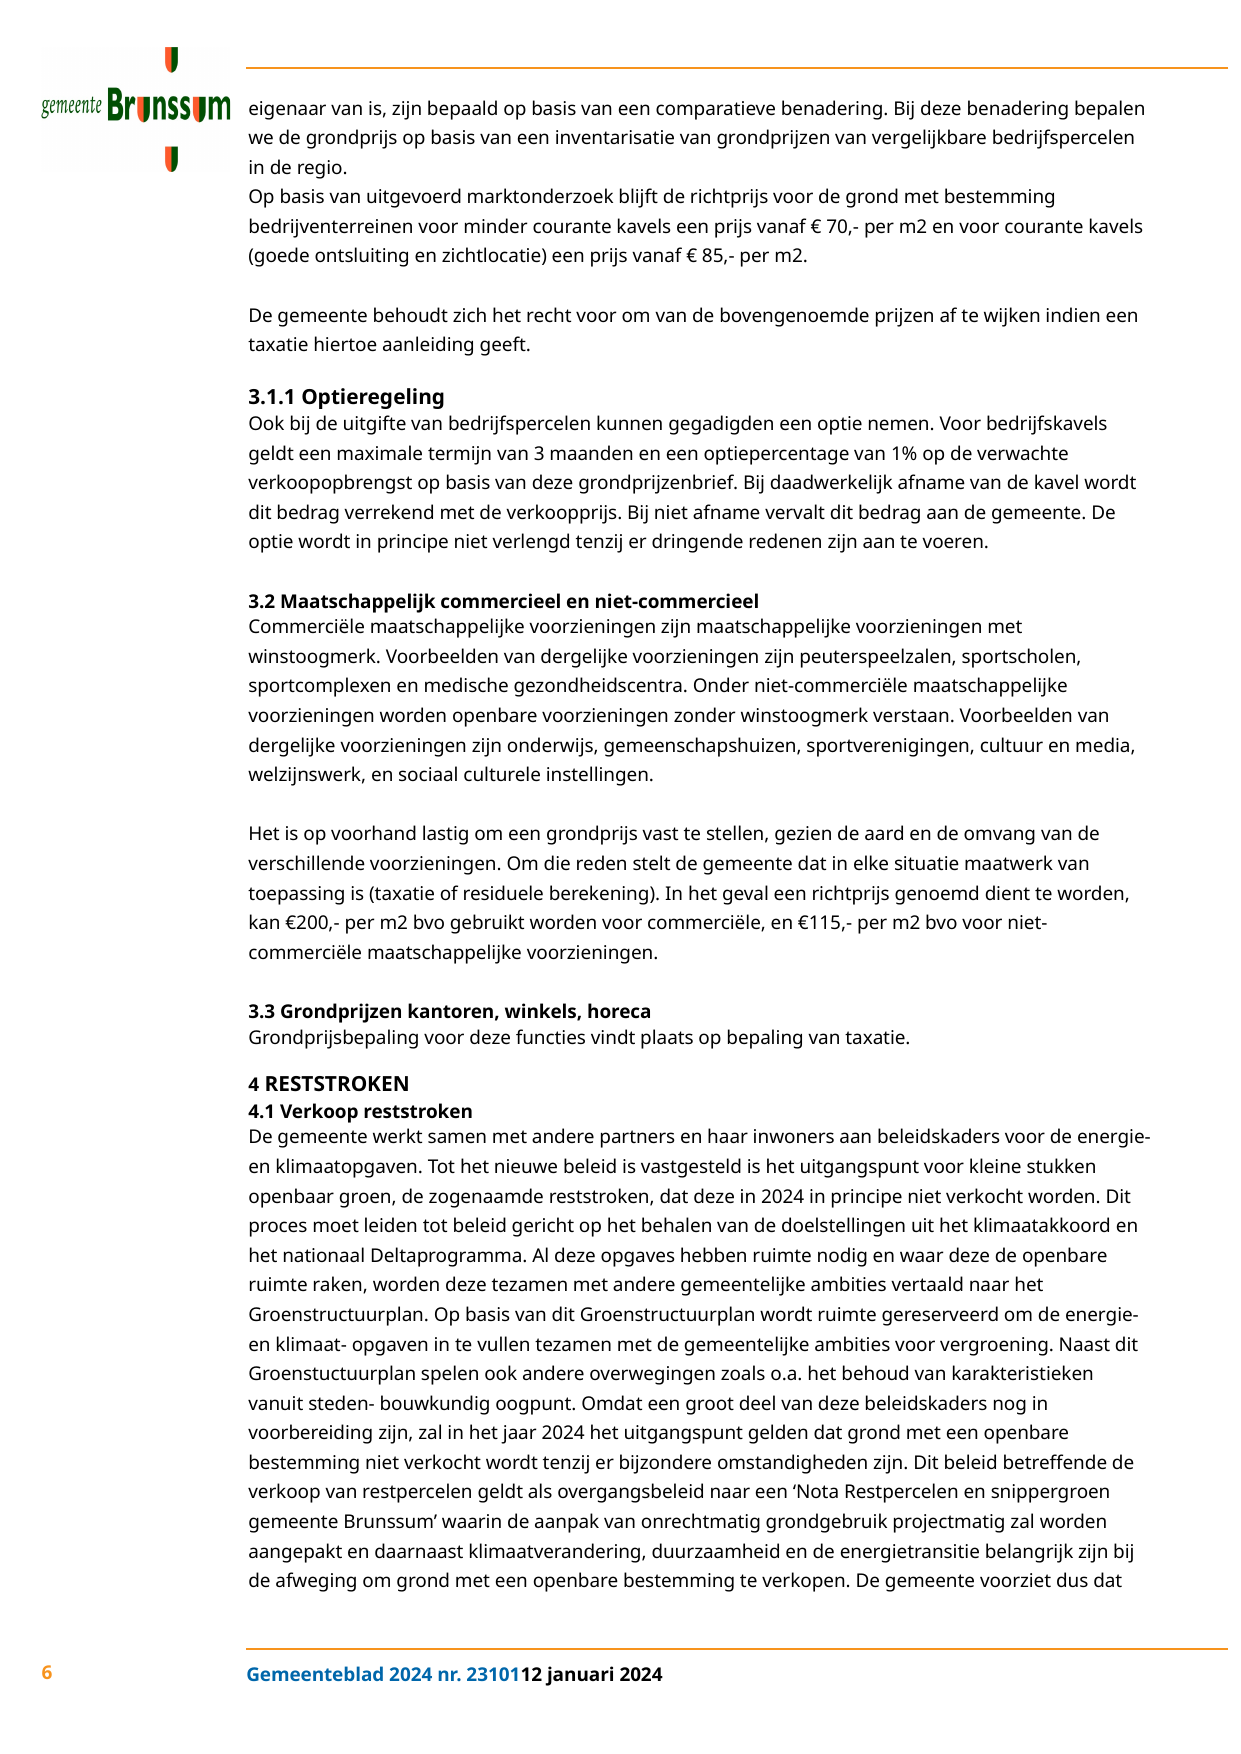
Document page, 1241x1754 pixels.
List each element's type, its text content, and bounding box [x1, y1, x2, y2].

text De gemeente behoudt zich het recht voor om van de bovengenoemde prijzen af te wijken indien een taxatie hiertoe aanleiding geeft. [248, 302, 1152, 357]
text Commerciële maatschappelijke voorzieningen zijn maatschappelijke voorzieningen met winstoogmerk. Voorbeelden van dergelijke voorzieningen zijn peuterspeelzalen, sportscholen, sportcomplexen en medische gezondheidscentra. Onder niet-commerciële maatschappelijke voorzieningen worden openbare voorzieningen zonder winstoogmerk verstaan. Voorbeelden van dergelijke voorzieningen zijn onderwijs, gemeenschapshuizen, sportverenigingen, cultuur en media, welzijnswerk, en sociaal culturele instellingen. [248, 613, 1152, 787]
text Het is op voorhand lastig om een grondprijs vast te stellen, gezien de aard en de omvang van de verschillende voorzieningen. Om die reden stelt de gemeente dat in elke situatie maatwerk van toepassing is (taxatie of residuele berekening). In het geval een richtprijs genoemd dient te worden, kan €200,- per m2 bvo gebruikt worden voor commerciële, en €115,- per m2 bvo voor niet-commerciële maatschappelijke voorzieningen. [248, 821, 1152, 965]
text Op basis van uitgevoerd marktonderzoek blijft de richtprijs voor de grond met bestemming bedrijventerreinen voor minder courante kavels een prijs vanaf € 70,- per m2 en voor courante kavels (goede ontsluiting en zichtlocatie) een prijs vanaf € 85,- per m2. [248, 183, 1152, 268]
text De gemeente werkt samen met andere partners en haar inwoners aan beleidskaders voor de energie- en klimaatopgaven. Tot het nieuwe beleid is vastgesteld is het uitgangspunt voor kleine stukken openbaar groen, de zogenaamde reststroken, dat deze in 2024 in principe niet verkocht worden. Dit proces moet leiden tot beleid gericht op het behalen van de doelstellingen uit het klimaatakkoord en het nationaal Deltaprogramma. Al deze opgaves hebben ruimte nodig en waar deze de openbare ruimte raken, worden deze tezamen met andere gemeentelijke ambities vertaald naar het Groenstructuurplan. Op basis van dit Groenstructuurplan wordt ruimte gereserveerd om de energie- en klimaat- opgaven in te vullen tezamen met de gemeentelijke ambities voor vergroening. Naast dit Groenstuctuurplan spelen ook andere overwegingen zoals o.a. het behoud van karakteristieken vanuit steden- bouwkundig oogpunt. Omdat een groot deel van deze beleidskaders nog in voorbereiding zijn, zal in het jaar 2024 het uitgangspunt gelden dat grond met een openbare bestemming niet verkocht wordt tenzij er bijzondere omstandigheden zijn. Dit beleid betreffende de verkoop van restpercelen geldt als overgangsbeleid naar een ‘Nota Restpercelen en snippergroen gemeente Brunssum’ waarin de aanpak van onrechtmatig grondgebruik projectmatig zal worden aangepakt en daarnaast klimaatverandering, duurzaamheid en de energietransitie belangrijk zijn bij de afweging om grond met een openbare bestemming te verkopen. De gemeente voorziet dus dat [248, 1124, 1152, 1593]
text Grondprijsbepaling voor deze functies vindt plaats op bepaling van taxatie. [248, 1024, 1152, 1049]
text 3.1.1 Optieregeling [248, 382, 1152, 410]
text 4 RESTSTROKEN [248, 1069, 1152, 1098]
text Ook bij de uitgifte van bedrijfspercelen kunnen gegadigden een optie nemen. Voor bedrijfskavels geldt een maximale termijn van 3 maanden en een optiepercentage van 1% op de verwachte verkoopopbrengst op basis van deze grondprijzenbrief. Bij daadwerkelijk afname van de kavel wordt dit bedrag verrekend met de verkoopprijs. Bij niet afname vervalt dit bedrag aan de gemeente. De optie wordt in principe niet verlengd tenzij er dringende redenen zijn aan te voeren. [248, 410, 1152, 554]
picture [41, 47, 231, 172]
text 3.3 Grondprijzen kantoren, winkels, horeca [248, 998, 1152, 1024]
text 3.2 Maatschappelijk commercieel en niet-commercieel [248, 588, 1152, 613]
text eigenaar van is, zijn bepaald op basis van een comparatieve benadering. Bij deze benadering bepalen we de grondprijs op basis van een inventarisatie van grondprijzen van vergelijkbare bedrijfspercelen in de regio. [248, 95, 1152, 180]
text 4.1 Verkoop reststroken [248, 1098, 1152, 1124]
